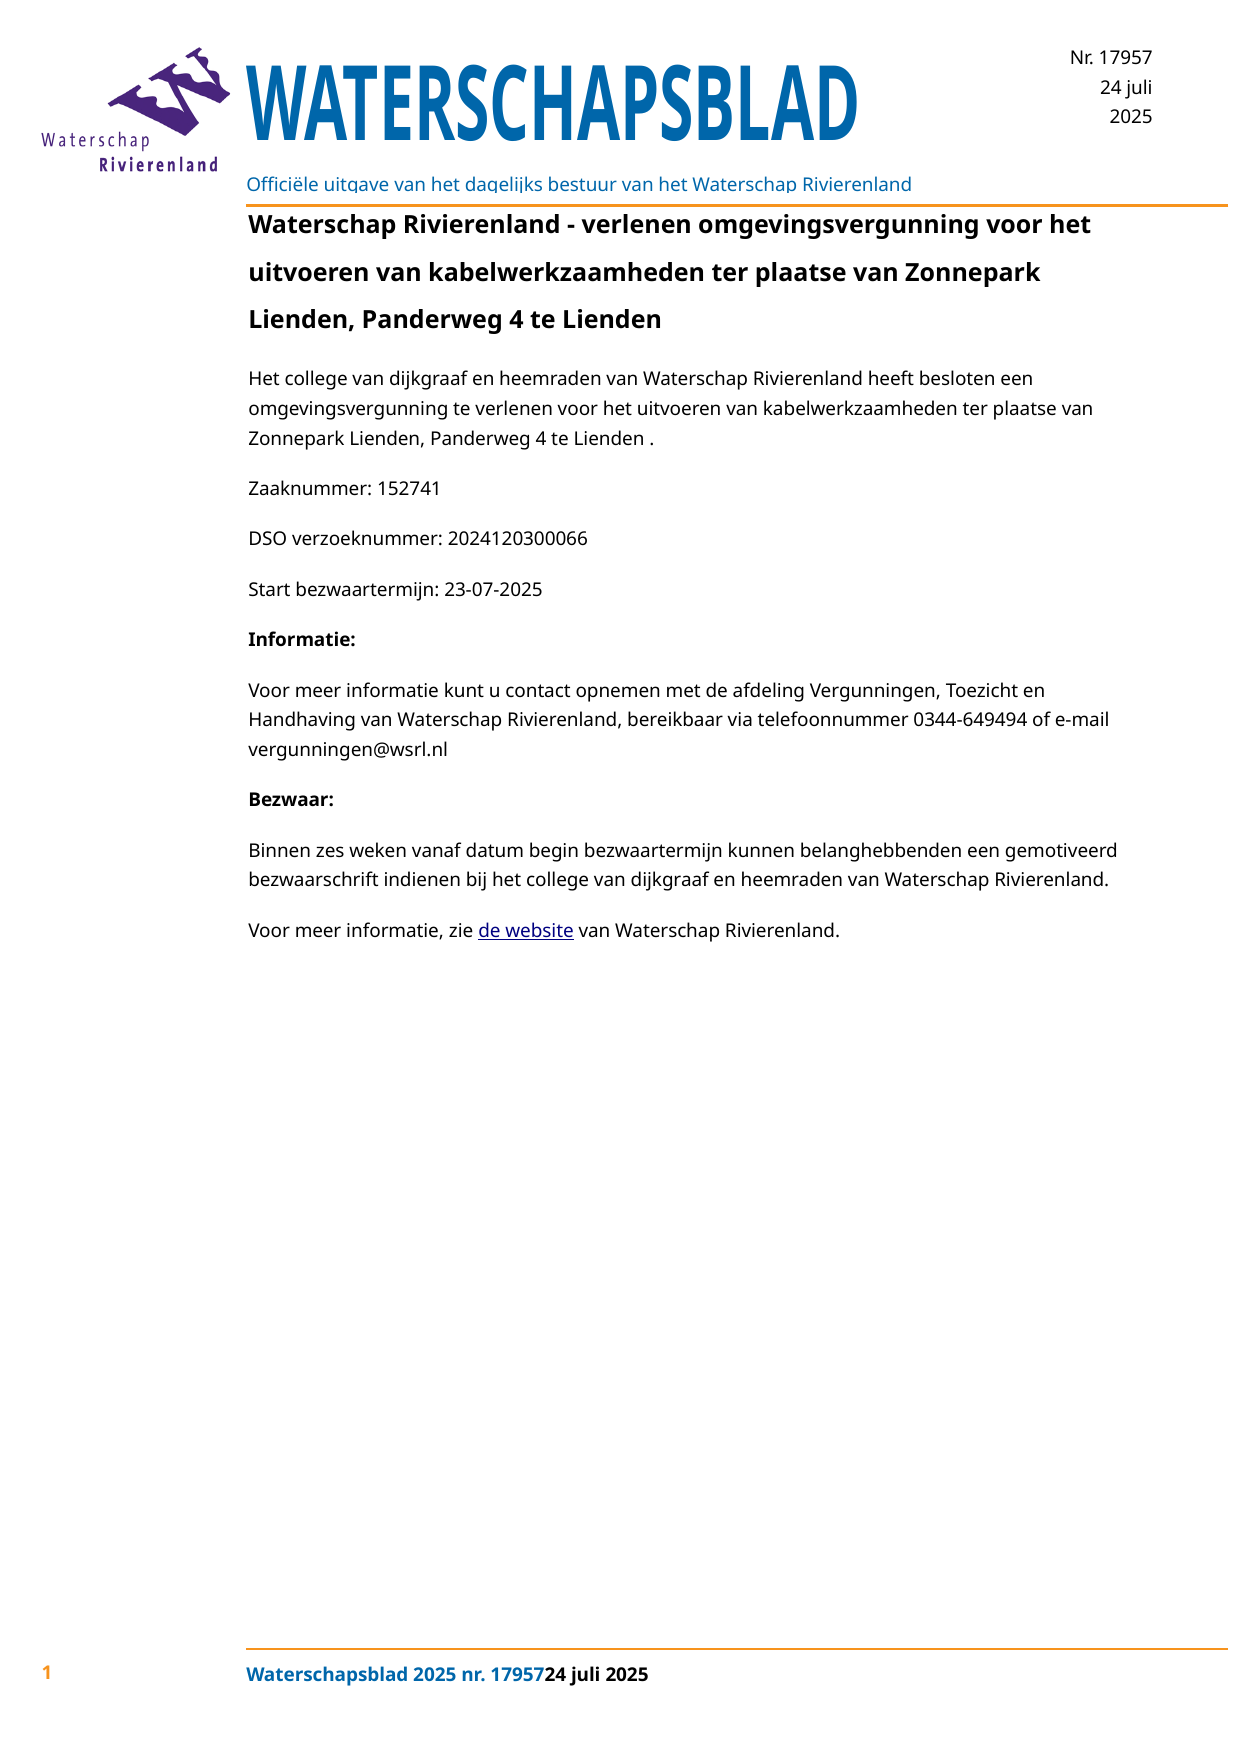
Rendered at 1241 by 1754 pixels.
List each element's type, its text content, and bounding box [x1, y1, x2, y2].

text Binnen zes weken vanaf datum begin bezwaartermijn kunnen belanghebbenden een gemotiveerd bezwaarschrift indienen bij het college van dijkgraaf en heemraden van Waterschap Rivierenland. [248, 837, 1152, 892]
text Start bezwaartermijn: 23-07-2025 [248, 576, 1152, 602]
text Voor meer informatie, zie de website van Waterschap Rivierenland. [248, 917, 1152, 942]
text Bezwaar: [248, 786, 1152, 812]
text Voor meer informatie kunt u contact opnemen met de afdeling Vergunningen, Toezicht en Handhaving van Waterschap Rivierenland, bereikbaar via telefoonnummer 0344-649494 of e-mail vergunningen@wsrl.nl [248, 677, 1152, 762]
text Zaaknummer: 152741 [248, 475, 1152, 501]
picture [41, 47, 231, 172]
text Het college van dijkgraaf en heemraden van Waterschap Rivierenland heeft besloten een omgevingsvergunning te verlenen voor het uitvoeren van kabelwerkzaamheden ter plaatse van Zonnepark Lienden, Panderweg 4 te Lienden . [248, 366, 1152, 450]
text DSO verzoeknummer: 2024120300066 [248, 526, 1152, 551]
text Informatie: [248, 626, 1152, 652]
text Waterschap Rivierenland - verlenen omgevingsvergunning voor het uitvoeren van kabelwerkzaamheden ter plaatse van Zonnepark Lienden, Panderweg 4 te Lienden [248, 207, 1152, 336]
